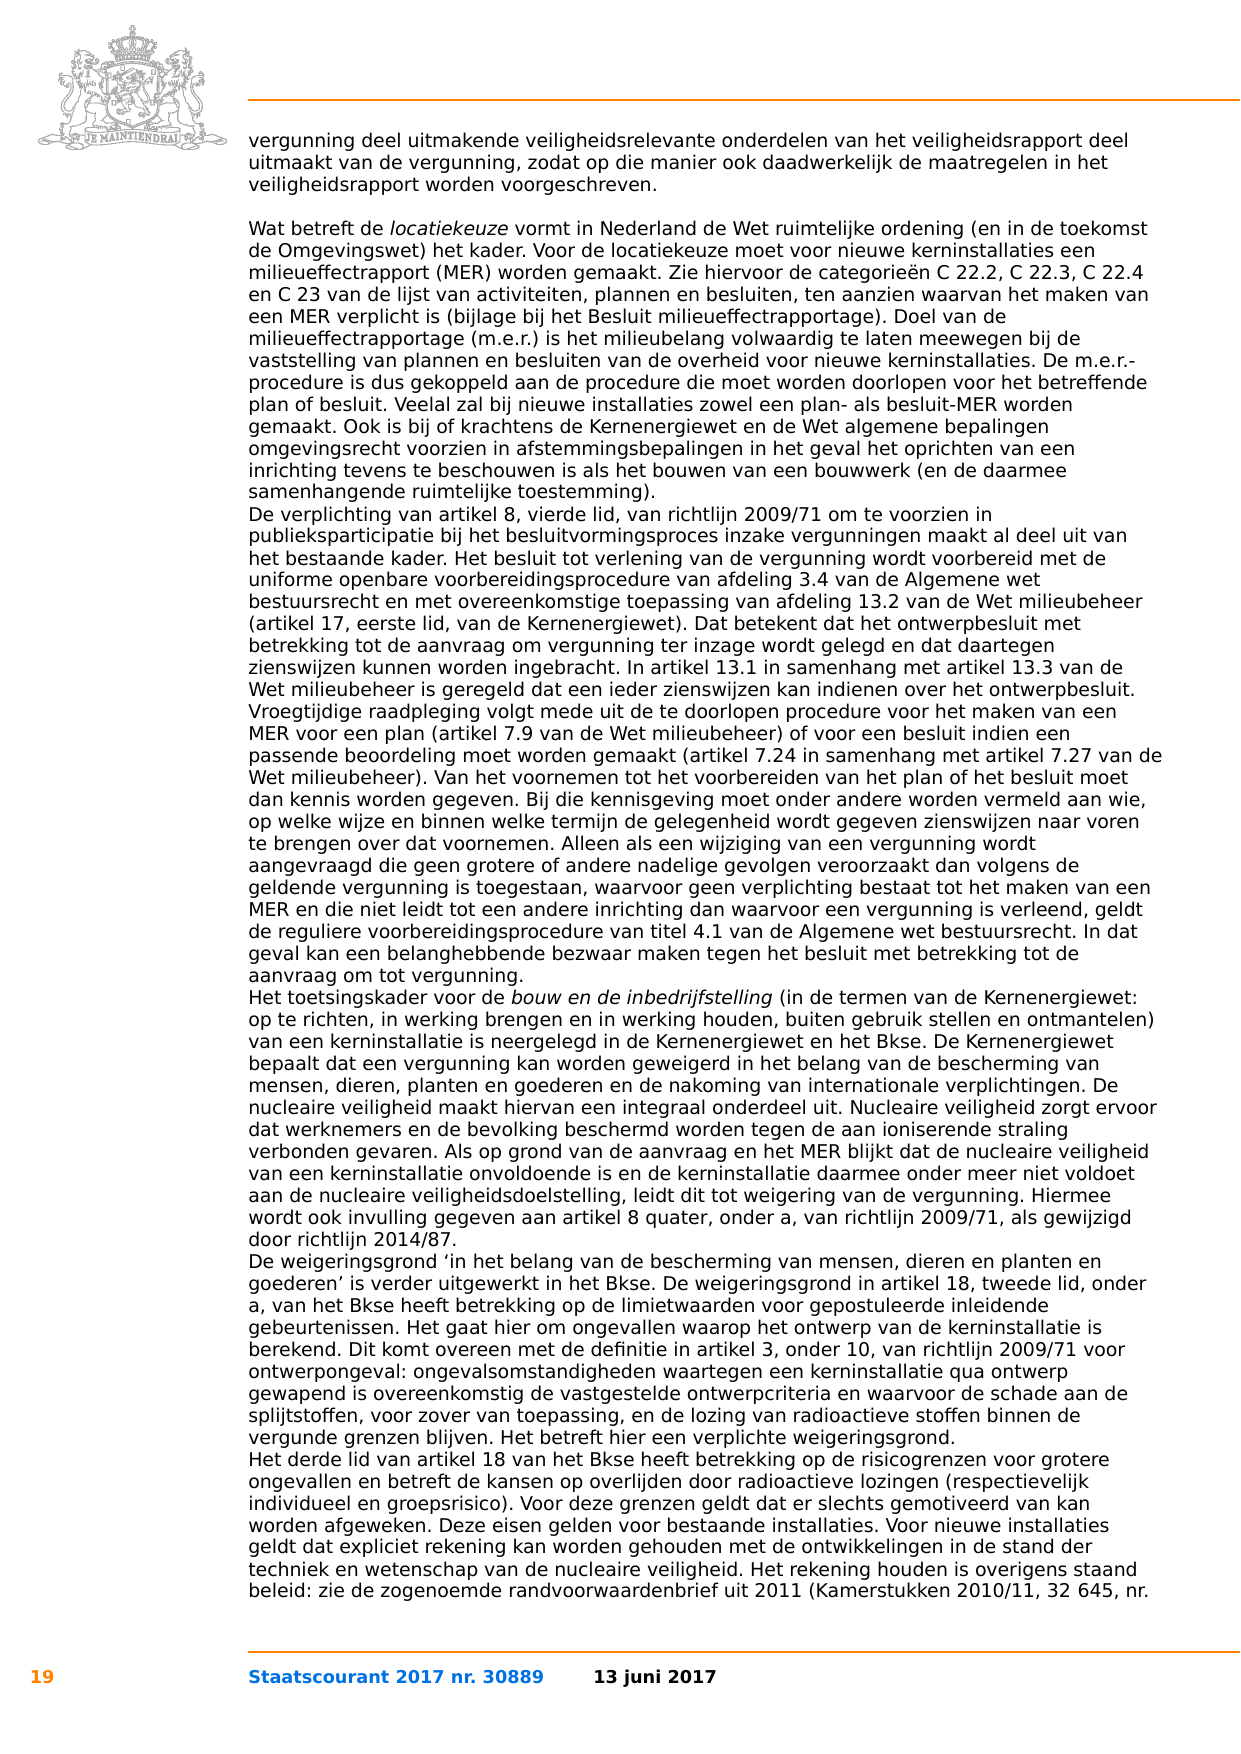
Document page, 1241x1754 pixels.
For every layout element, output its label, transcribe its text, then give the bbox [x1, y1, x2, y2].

text vergunning deel uitmakende veiligheidsrelevante onderdelen van het veiligheidsrapport deel uitmaakt van de vergunning, zodat op die manier ook daadwerkelijk de maatregelen in het veiligheidsrapport worden voorgeschreven. [248, 130, 1163, 196]
text De verplichting van artikel 8, vierde lid, van richtlijn 2009/71 om te voorzien in publieksparticipatie bij het besluitvormingsproces inzake vergunningen maakt al deel uit van het bestaande kader. Het besluit tot verlening van de vergunning wordt voorbereid met de uniforme openbare voorbereidingsprocedure van afdeling 3.4 van de Algemene wet bestuursrecht en met overeenkomstige toepassing van afdeling 13.2 van de Wet milieubeheer (artikel 17, eerste lid, van de Kernenergiewet). Dat betekent dat het ontwerpbesluit met betrekking tot de aanvraag om vergunning ter inzage wordt gelegd en dat daartegen zienswijzen kunnen worden ingebracht. In artikel 13.1 in samenhang met artikel 13.3 van de Wet milieubeheer is geregeld dat een ieder zienswijzen kan indienen over het ontwerpbesluit. Vroegtijdige raadpleging volgt mede uit de te doorlopen procedure voor het maken van een MER voor een plan (artikel 7.9 van de Wet milieubeheer) of voor een besluit indien een passende beoordeling moet worden gemaakt (artikel 7.24 in samenhang met artikel 7.27 van de Wet milieubeheer). Van het voornemen tot het voorbereiden van het plan of het besluit moet dan kennis worden gegeven. Bij die kennisgeving moet onder andere worden vermeld aan wie, op welke wijze en binnen welke termijn de gelegenheid wordt gegeven zienswijzen naar voren te brengen over dat voornemen. Alleen als een wijziging van een vergunning wordt aangevraagd die geen grotere of andere nadelige gevolgen veroorzaakt dan volgens de geldende vergunning is toegestaan, waarvoor geen verplichting bestaat tot het maken van een MER en die niet leidt tot een andere inrichting dan waarvoor een vergunning is verleend, geldt de reguliere voorbereidingsprocedure van titel 4.1 van de Algemene wet bestuursrecht. In dat geval kan een belanghebbende bezwaar maken tegen het besluit met betrekking tot de aanvraag om tot vergunning. [248, 503, 1163, 987]
picture [38, 25, 227, 150]
text De weigeringsgrond ‘in het belang van de bescherming van mensen, dieren en planten en goederen’ is verder uitgewerkt in het Bkse. De weigeringsgrond in artikel 18, tweede lid, onder a, van het Bkse heeft betrekking op de limietwaarden voor gepostuleerde inleidende gebeurtenissen. Het gaat hier om ongevallen waarop het ontwerp van de kerninstallatie is berekend. Dit komt overeen met de definitie in artikel 3, onder 10, van richtlijn 2009/71 voor ontwerpongeval: ongevalsomstandigheden waartegen een kerninstallatie qua ontwerp gewapend is overeenkomstig de vastgestelde ontwerpcriteria en waarvoor de schade aan de splijtstoffen, voor zover van toepassing, en de lozing van radioactieve stoffen binnen de vergunde grenzen blijven. Het betreft hier een verplichte weigeringsgrond. [248, 1251, 1163, 1448]
text Het toetsingskader voor de bouw en de inbedrijfstelling (in de termen van de Kernenergiewet: op te richten, in werking brengen en in werking houden, buiten gebruik stellen en ontmantelen) van een kerninstallatie is neergelegd in de Kernenergiewet en het Bkse. De Kernenergiewet bepaalt dat een vergunning kan worden geweigerd in het belang van de bescherming van mensen, dieren, planten en goederen en de nakoming van internationale verplichtingen. De nucleaire veiligheid maakt hiervan een integraal onderdeel uit. Nucleaire veiligheid zorgt ervoor dat werknemers en de bevolking beschermd worden tegen de aan ioniserende straling verbonden gevaren. Als op grond van de aanvraag en het MER blijkt dat de nucleaire veiligheid van een kerninstallatie onvoldoende is en de kerninstallatie daarmee onder meer niet voldoet aan de nucleaire veiligheidsdoelstelling, leidt dit tot weigering van de vergunning. Hiermee wordt ook invulling gegeven aan artikel 8 quater, onder a, van richtlijn 2009/71, als gewijzigd door richtlijn 2014/87. [248, 987, 1163, 1251]
text Het derde lid van artikel 18 van het Bkse heeft betrekking op de risicogrenzen voor grotere ongevallen en betreft de kansen op overlijden door radioactieve lozingen (respectievelijk individueel en groepsrisico). Voor deze grenzen geldt dat er slechts gemotiveerd van kan worden afgeweken. Deze eisen gelden voor bestaande installaties. Voor nieuwe installaties geldt dat expliciet rekening kan worden gehouden met de ontwikkelingen in de stand der techniek en wetenschap van de nucleaire veiligheid. Het rekening houden is overigens staand beleid: zie de zogenoemde randvoorwaardenbrief uit 2011 (Kamerstukken 2010/11, 32 645, nr. [248, 1448, 1163, 1602]
text Wat betreft de locatiekeuze vormt in Nederland de Wet ruimtelijke ordening (en in de toekomst de Omgevingswet) het kader. Voor de locatiekeuze moet voor nieuwe kerninstallaties een milieueffectrapport (MER) worden gemaakt. Zie hiervoor de categorieën C 22.2, C 22.3, C 22.4 en C 23 van de lijst van activiteiten, plannen en besluiten, ten aanzien waarvan het maken van een MER verplicht is (bijlage bij het Besluit milieueffectrapportage). Doel van de milieueffectrapportage (m.e.r.) is het milieubelang volwaardig te laten meewegen bij de vaststelling van plannen en besluiten van de overheid voor nieuwe kerninstallaties. De m.e.r.-procedure is dus gekoppeld aan de procedure die moet worden doorlopen voor het betreffende plan of besluit. Veelal zal bij nieuwe installaties zowel een plan- als besluit-MER worden gemaakt. Ook is bij of krachtens de Kernenergiewet en de Wet algemene bepalingen omgevingsrecht voorzien in afstemmingsbepalingen in het geval het oprichten van een inrichting tevens te beschouwen is als het bouwen van een bouwwerk (en de daarmee samenhangende ruimtelijke toestemming). [248, 218, 1163, 503]
